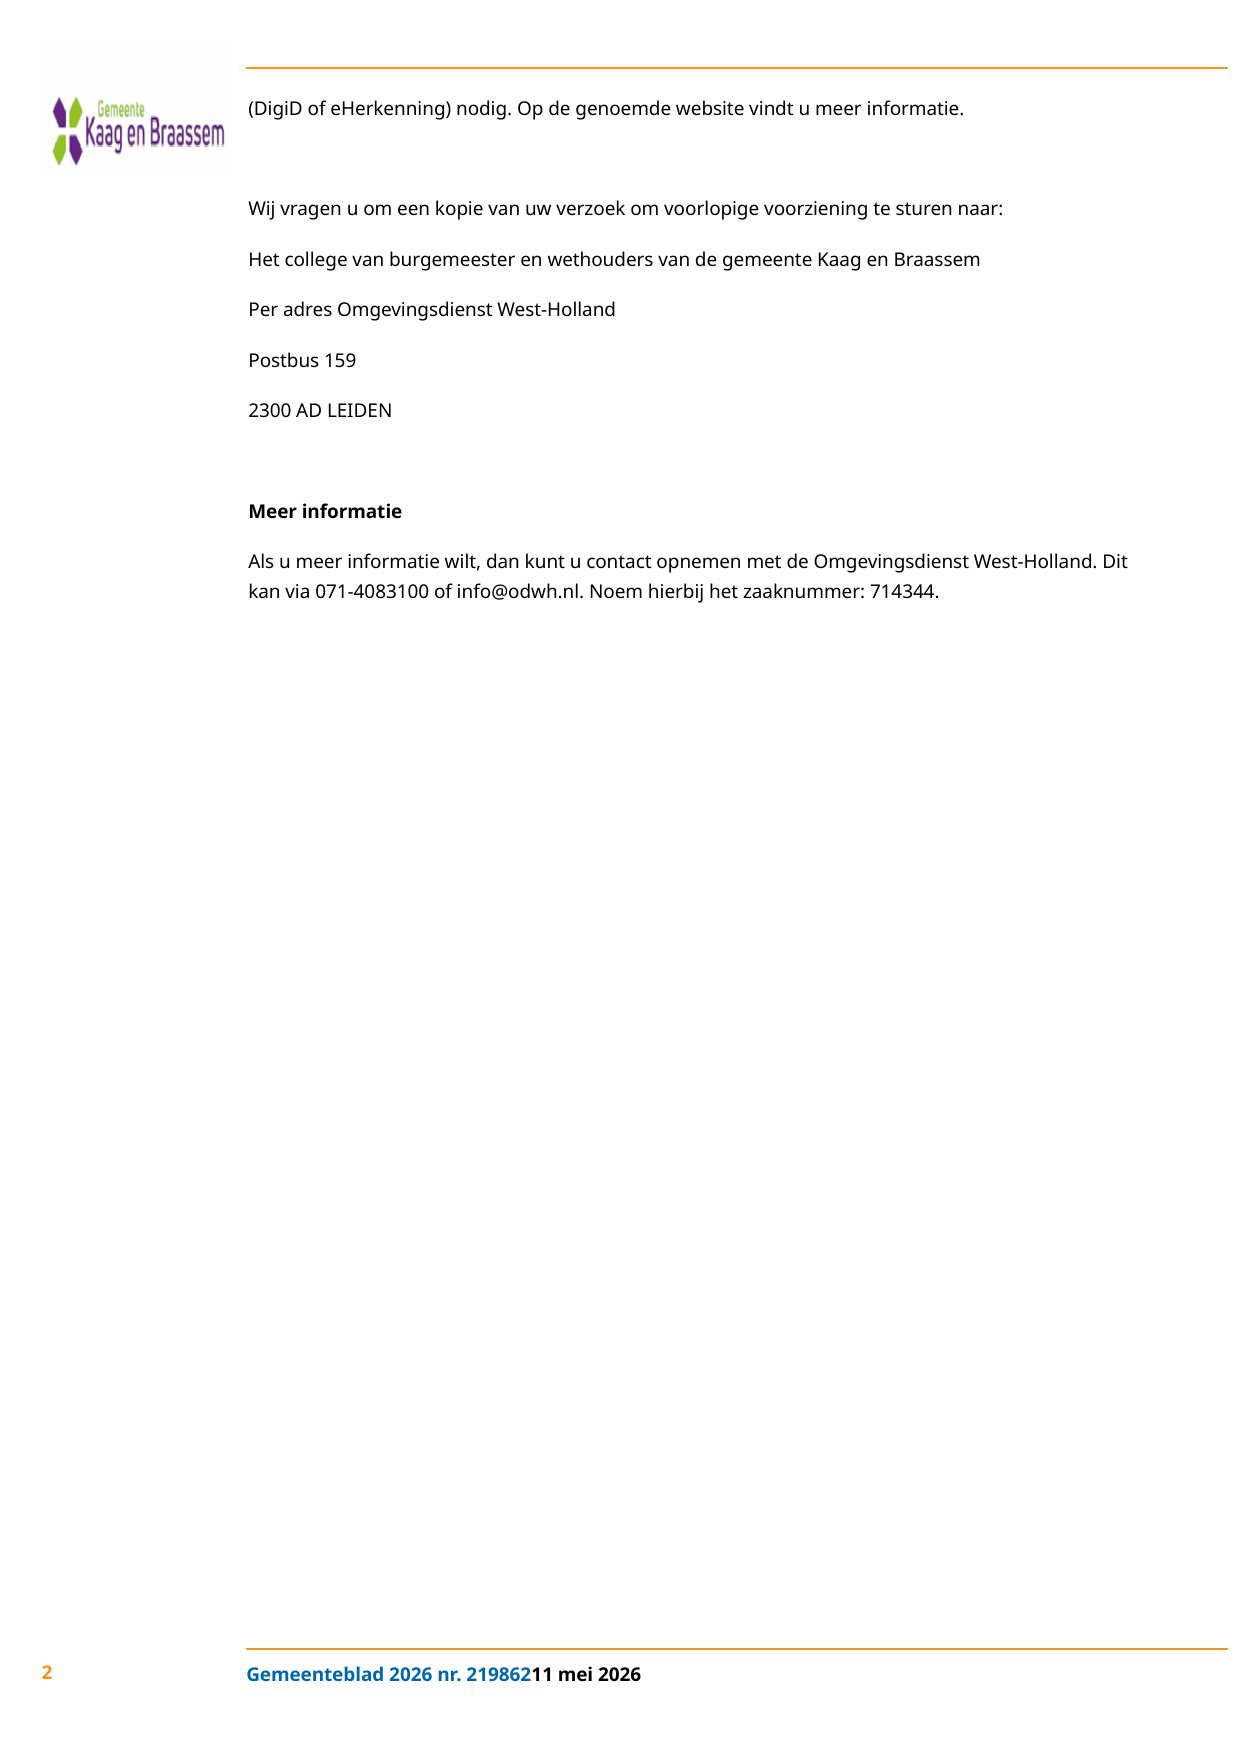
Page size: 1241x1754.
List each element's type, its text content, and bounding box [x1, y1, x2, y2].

picture [41, 47, 231, 172]
text 2300 AD LEIDEN [248, 397, 1152, 423]
text Wij vragen u om een kopie van uw verzoek om voorlopige voorziening te sturen naar: [248, 196, 1152, 221]
text Per adres Omgevingsdienst West-Holland [248, 296, 1152, 322]
text Het college van burgemeester en wethouders van de gemeente Kaag en Braassem [248, 246, 1152, 272]
text Meer informatie [248, 498, 1152, 524]
text (DigiD of eHerkenning) nodig. Op de genoemde website vindt u meer informatie. [248, 95, 1152, 121]
text Postbus 159 [248, 347, 1152, 373]
text Als u meer informatie wilt, dan kunt u contact opnemen met de Omgevingsdienst West-Holland. Dit kan via 071-4083100 of info@odwh.nl. Noem hierbij het zaaknummer: 714344. [248, 548, 1152, 604]
